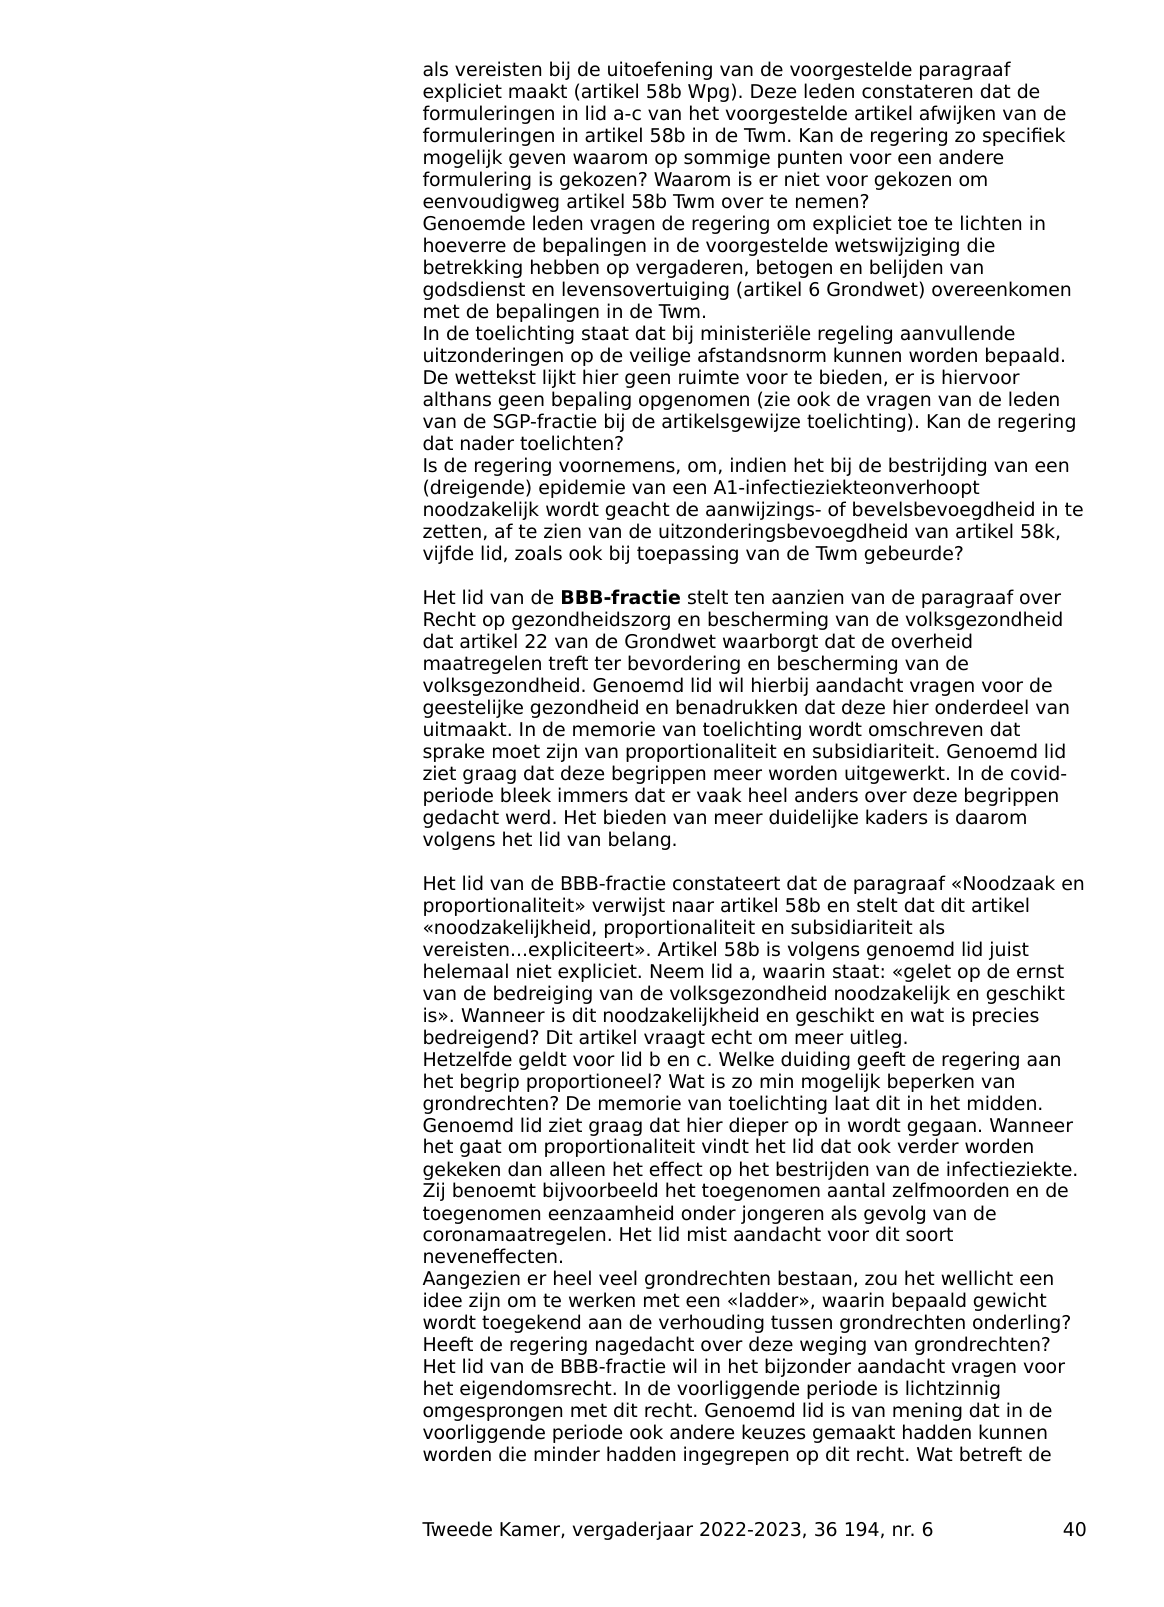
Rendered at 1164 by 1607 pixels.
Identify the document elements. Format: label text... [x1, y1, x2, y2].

text Genoemde leden vragen de regering om expliciet toe te lichten in hoeverre de bepalingen in de voorgestelde wetswijziging die betrekking hebben op vergaderen, betogen en belijden van godsdienst en levensovertuiging (artikel 6 Grondwet) overeenkomen met de bepalingen in de Twm. [422, 213, 1087, 323]
text als vereisten bij de uitoefening van de voorgestelde paragraaf expliciet maakt (artikel 58b Wpg). Deze leden constateren dat de formuleringen in lid a-c van het voorgestelde artikel afwijken van de formuleringen in artikel 58b in de Twm. Kan de regering zo specifiek mogelijk geven waarom op sommige punten voor een andere formulering is gekozen? Waarom is er niet voor gekozen om eenvoudigweg artikel 58b Twm over te nemen? [422, 59, 1087, 213]
text Het lid van de BBB-fractie wil in het bijzonder aandacht vragen voor het eigendomsrecht. In de voorliggende periode is lichtzinnig omgesprongen met dit recht. Genoemd lid is van mening dat in de voorliggende periode ook andere keuzes gemaakt hadden kunnen worden die minder hadden ingegrepen op dit recht. Wat betreft de [422, 1356, 1087, 1466]
text Het lid van de BBB-fractie constateert dat de paragraaf «Noodzaak en proportionaliteit» verwijst naar artikel 58b en stelt dat dit artikel «noodzakelijkheid, proportionaliteit en subsidiariteit als vereisten...expliciteert». Artikel 58b is volgens genoemd lid juist helemaal niet expliciet. Neem lid a, waarin staat: «gelet op de ernst van de bedreiging van de volksgezondheid noodzakelijk en geschikt is». Wanneer is dit noodzakelijkheid en geschikt en wat is precies bedreigend? Dit artikel vraagt echt om meer uitleg. [422, 873, 1087, 1048]
text In de toelichting staat dat bij ministeriële regeling aanvullende uitzonderingen op de veilige afstandsnorm kunnen worden bepaald. De wettekst lijkt hier geen ruimte voor te bieden, er is hiervoor althans geen bepaling opgenomen (zie ook de vragen van de leden van de SGP-fractie bij de artikelsgewijze toelichting). Kan de regering dat nader toelichten? [422, 323, 1087, 455]
text Aangezien er heel veel grondrechten bestaan, zou het wellicht een idee zijn om te werken met een «ladder», waarin bepaald gewicht wordt toegekend aan de verhouding tussen grondrechten onderling? Heeft de regering nagedacht over deze weging van grondrechten? [422, 1268, 1087, 1356]
text Is de regering voornemens, om, indien het bij de bestrijding van een (dreigende) epidemie van een A1-infectieziekteonverhoopt noodzakelijk wordt geacht de aanwijzings- of bevelsbevoegdheid in te zetten, af te zien van de uitzonderingsbevoegdheid van artikel 58k, vijfde lid, zoals ook bij toepassing van de Twm gebeurde? [422, 455, 1087, 564]
text Het lid van de BBB-fractie stelt ten aanzien van de paragraaf over Recht op gezondheidszorg en bescherming van de volksgezondheid dat artikel 22 van de Grondwet waarborgt dat de overheid maatregelen treft ter bevordering en bescherming van de volksgezondheid. Genoemd lid wil hierbij aandacht vragen voor de geestelijke gezondheid en benadrukken dat deze hier onderdeel van uitmaakt. In de memorie van toelichting wordt omschreven dat sprake moet zijn van proportionaliteit en subsidiariteit. Genoemd lid ziet graag dat deze begrippen meer worden uitgewerkt. In de covid-periode bleek immers dat er vaak heel anders over deze begrippen gedacht werd. Het bieden van meer duidelijke kaders is daarom volgens het lid van belang. [422, 587, 1087, 851]
text Hetzelfde geldt voor lid b en c. Welke duiding geeft de regering aan het begrip proportioneel? Wat is zo min mogelijk beperken van grondrechten? De memorie van toelichting laat dit in het midden. Genoemd lid ziet graag dat hier dieper op in wordt gegaan. Wanneer het gaat om proportionaliteit vindt het lid dat ook verder worden gekeken dan alleen het effect op het bestrijden van de infectieziekte. Zij benoemt bijvoorbeeld het toegenomen aantal zelfmoorden en de toegenomen eenzaamheid onder jongeren als gevolg van de coronamaatregelen. Het lid mist aandacht voor dit soort neveneffecten. [422, 1048, 1087, 1268]
